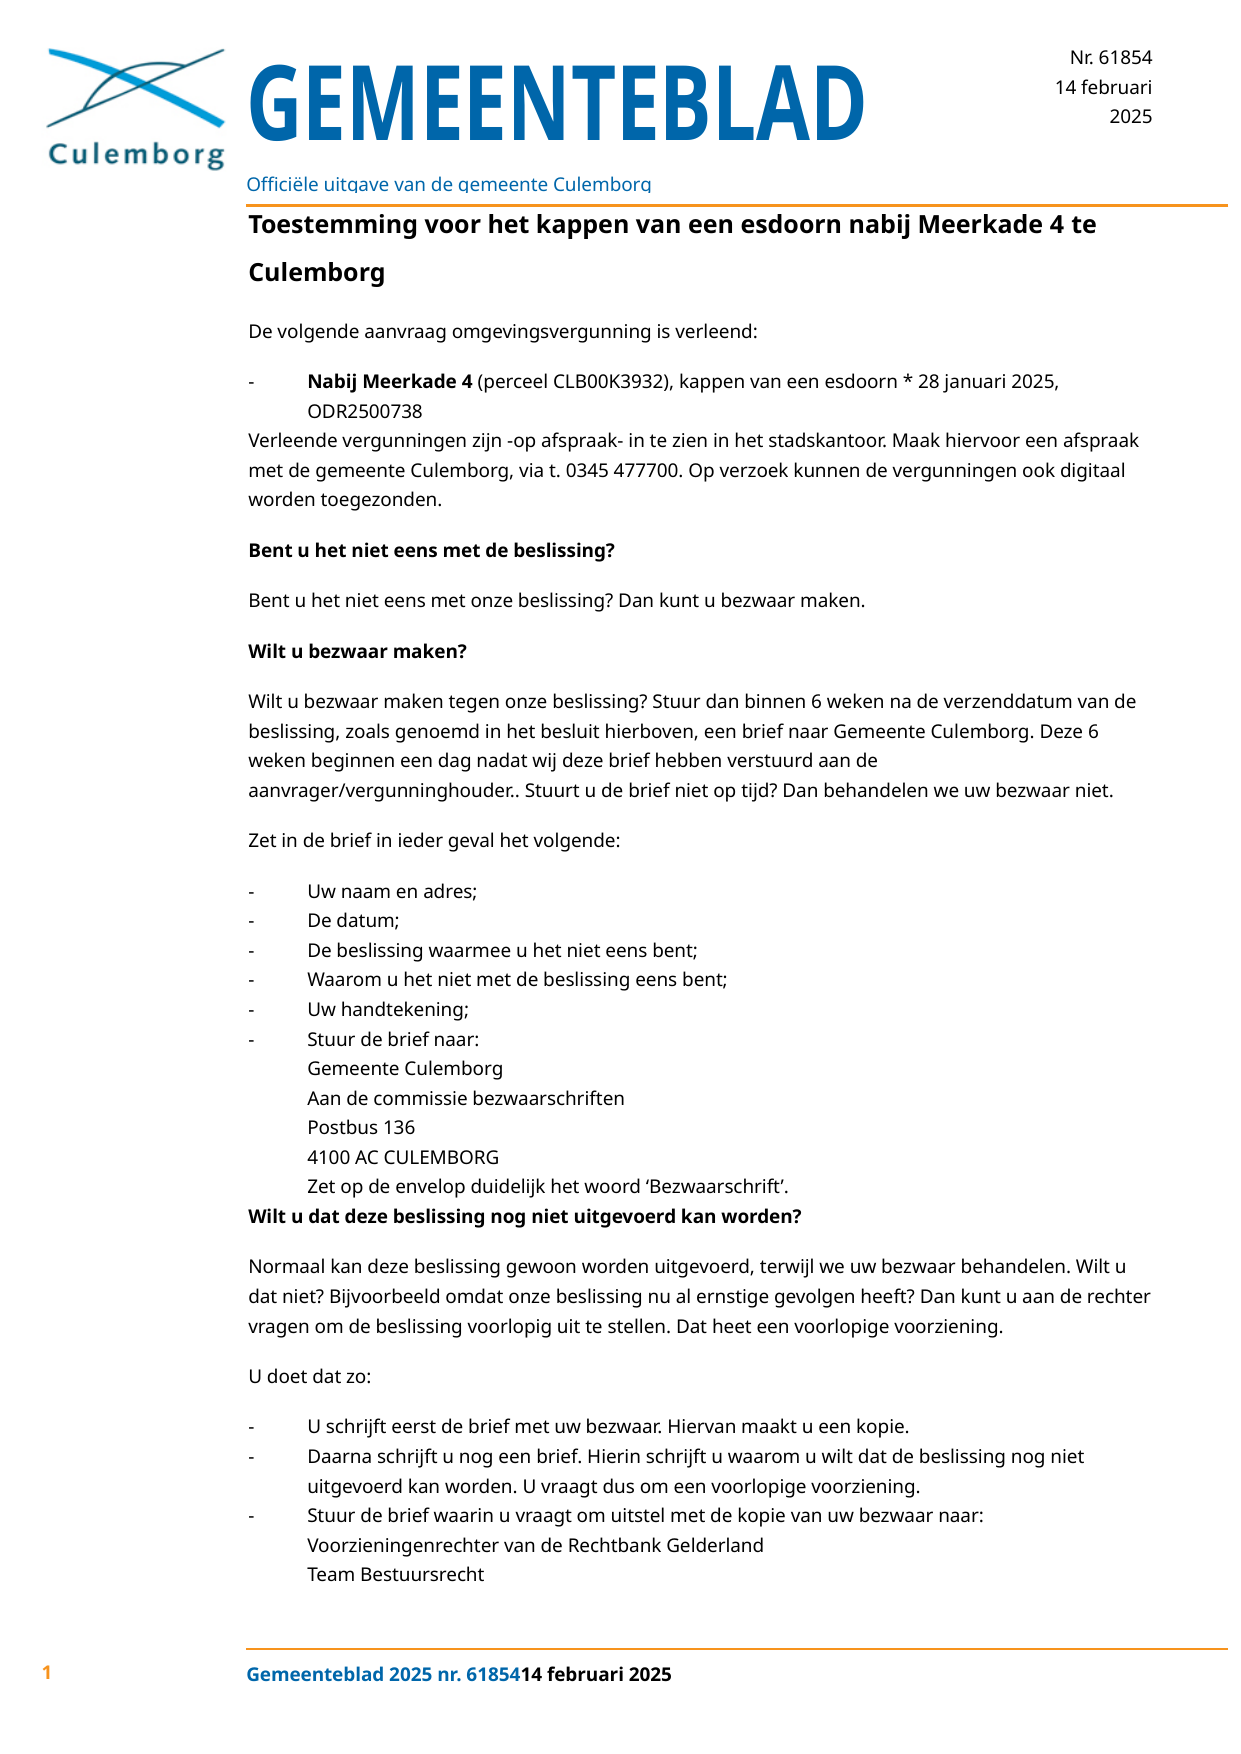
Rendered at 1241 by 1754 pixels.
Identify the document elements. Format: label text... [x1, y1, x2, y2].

list Aan de commissie bezwaarschriften [248, 1085, 1152, 1111]
text Wilt u dat deze beslissing nog niet uitgevoerd kan worden? [248, 1203, 1152, 1229]
text Wilt u bezwaar maken? [248, 638, 1152, 664]
text Wilt u bezwaar maken tegen onze beslissing? Stuur dan binnen 6 weken na de verzenddatum van de beslissing, zoals genoemd in het besluit hierboven, een brief naar Gemeente Culemborg. Deze 6 weken beginnen een dag nadat wij deze brief hebben verstuurd aan de aanvrager/vergunninghouder.. Stuurt u de brief niet op tijd? Dan behandelen we uw bezwaar niet. [248, 688, 1152, 803]
list Team Bestuursrecht [248, 1562, 1152, 1587]
list Gemeente Culemborg [248, 1055, 1152, 1081]
text De volgende aanvraag omgevingsvergunning is verleend: [248, 318, 1152, 344]
list Daarna schrijft u nog een brief. Hierin schrijft u waarom u wilt dat de beslissing nog niet uitgevoerd kan worden. U vraagt dus om een voorlopige voorziening. [248, 1443, 1152, 1499]
list De beslissing waarmee u het niet eens bent; [248, 937, 1152, 963]
text Normaal kan deze beslissing gewoon worden uitgevoerd, terwijl we uw bezwaar behandelen. Wilt u dat niet? Bijvoorbeeld omdat onze beslissing nu al ernstige gevolgen heeft? Dan kunt u aan de rechter vragen om de beslissing voorlopig uit te stellen. Dat heet een voorlopige voorziening. [248, 1254, 1152, 1339]
list Uw naam en adres; [248, 878, 1152, 904]
picture [41, 47, 231, 172]
text Verleende vergunningen zijn -op afspraak- in te zien in het stadskantoor. Maak hiervoor een afspraak met de gemeente Culemborg, via t. 0345 477700. Op verzoek kunnen de vergunningen ook digitaal worden toegezonden. [248, 427, 1152, 512]
list Zet op de envelop duidelijk het woord ‘Bezwaarschrift’. [248, 1174, 1152, 1199]
list Nabij Meerkade 4 (perceel CLB00K3932), kappen van een esdoorn * 28 januari 2025, ODR2500738 [248, 368, 1152, 424]
list 4100 AC CULEMBORG [248, 1144, 1152, 1170]
list Stuur de brief naar: [248, 1026, 1152, 1052]
text Bent u het niet eens met de beslissing? [248, 537, 1152, 563]
list Stuur de brief waarin u vraagt om uitstel met de kopie van uw bezwaar naar: [248, 1502, 1152, 1528]
list Voorzieningenrechter van de Rechtbank Gelderland [248, 1532, 1152, 1558]
text Bent u het niet eens met onze beslissing? Dan kunt u bezwaar maken. [248, 587, 1152, 613]
text U doet dat zo: [248, 1363, 1152, 1389]
list U schrijft eerst de brief met uw bezwaar. Hiervan maakt u een kopie. [248, 1414, 1152, 1439]
list Postbus 136 [248, 1114, 1152, 1140]
text Zet in de brief in ieder geval het volgende: [248, 827, 1152, 853]
text Toestemming voor het kappen van een esdoorn nabij Meerkade 4 te Culemborg [248, 207, 1152, 288]
list De datum; [248, 907, 1152, 933]
list Waarom u het niet met de beslissing eens bent; [248, 967, 1152, 992]
list Uw handtekening; [248, 996, 1152, 1022]
